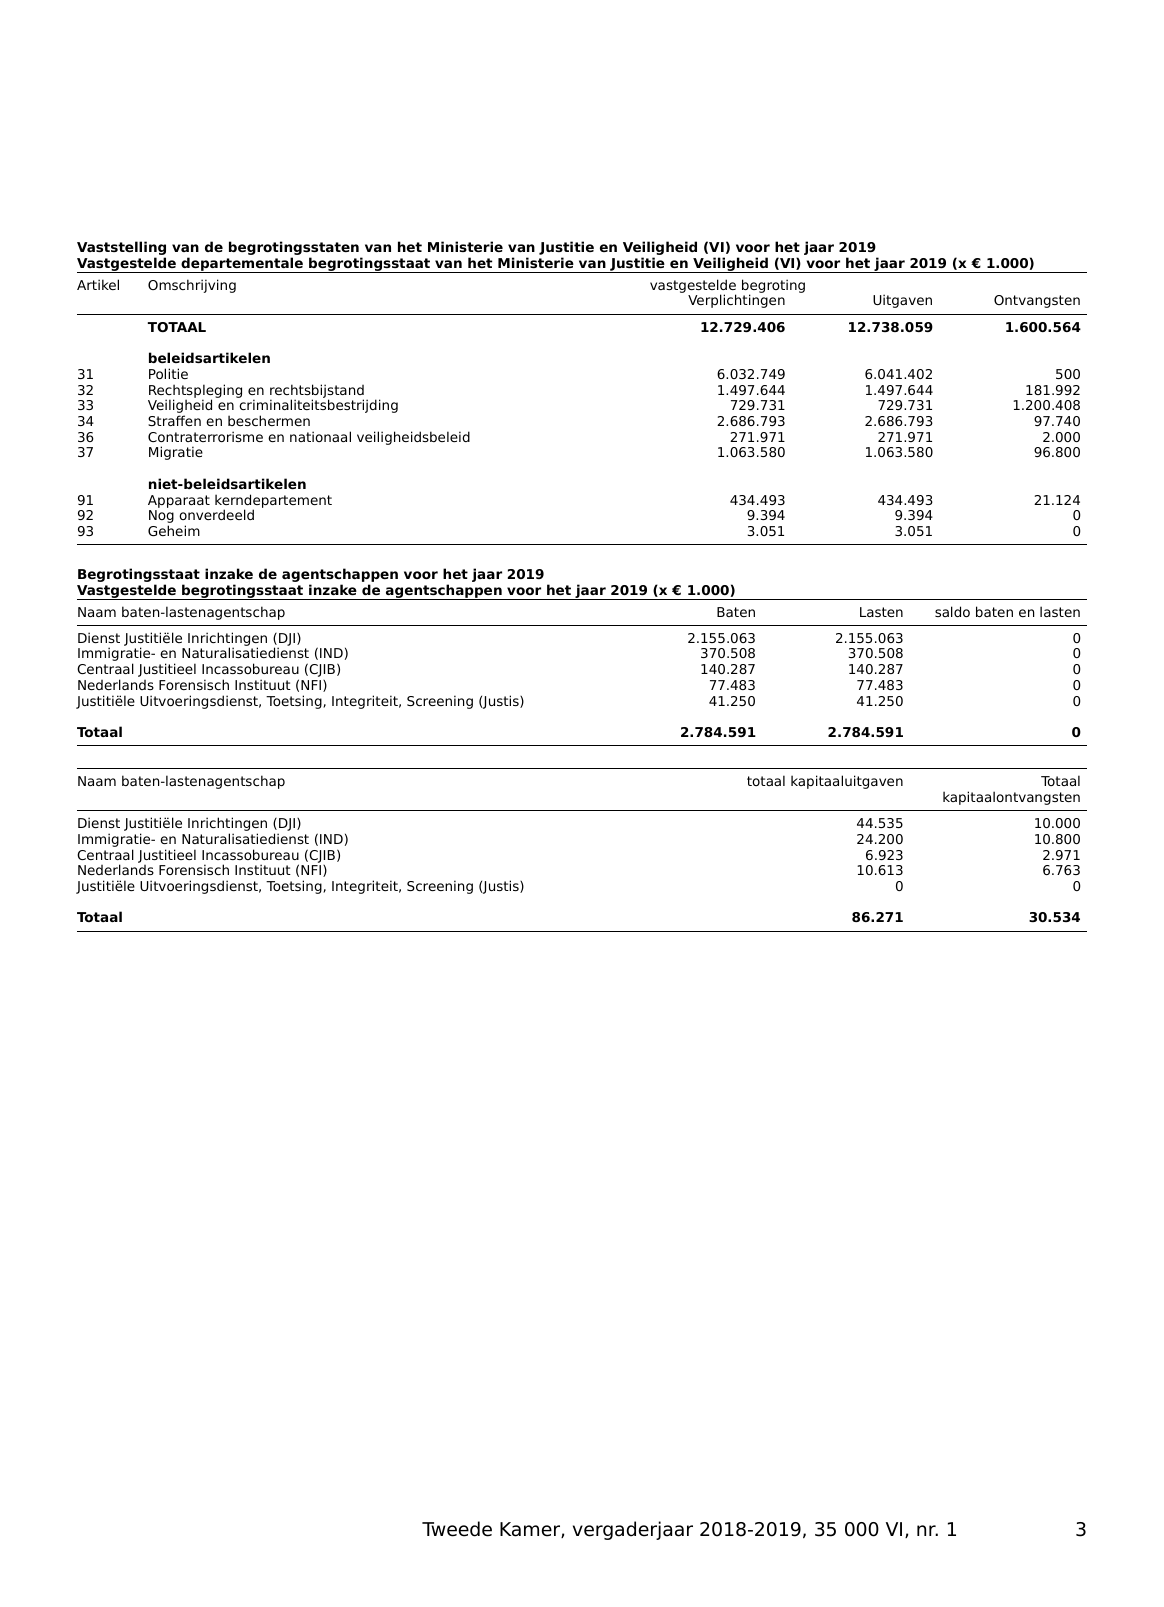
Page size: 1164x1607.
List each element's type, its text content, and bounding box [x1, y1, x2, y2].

table_cell Naam baten-lastenagentschap [77, 600, 614, 625]
table_cell 6.041.402 [791, 367, 939, 382]
table_cell 9.394 [791, 508, 939, 524]
table_cell Dienst Justitiële Inrichtingen (DJI) [77, 811, 732, 832]
table_header totaal kapitaaluitgaven [732, 769, 909, 810]
table_cell 1.200.408 [939, 398, 1087, 414]
table_cell Totaal [77, 725, 614, 745]
table_cell [644, 351, 791, 367]
table_cell Totaal [77, 910, 732, 931]
table_cell [77, 461, 142, 477]
table_cell 10.613 [732, 863, 909, 879]
table_cell Nederlands Forensisch Instituut (NFI) [77, 863, 732, 879]
table_cell 1.600.564 [939, 315, 1087, 335]
table_cell Politie [142, 367, 644, 382]
table_cell 271.971 [644, 430, 791, 445]
table_cell 1.497.644 [791, 382, 939, 398]
table_cell 0 [910, 725, 1087, 745]
table_cell 729.731 [791, 398, 939, 414]
table_cell 34 [77, 414, 142, 429]
table_cell 2.155.063 [762, 626, 909, 646]
table_cell 0 [939, 508, 1087, 524]
table_cell 271.971 [791, 430, 939, 445]
table_cell 6.763 [910, 863, 1087, 879]
table_cell [614, 709, 762, 725]
table_cell [142, 293, 644, 314]
table_cell 12.729.406 [644, 315, 791, 335]
table_cell 729.731 [644, 398, 791, 414]
table_cell Straffen en beschermen [142, 414, 644, 429]
table_cell 0 [910, 662, 1087, 678]
table_cell [77, 315, 142, 335]
table_cell [142, 461, 644, 477]
table_cell 41.250 [762, 694, 909, 709]
table_cell Immigratie- en Naturalisatiedienst (IND) [77, 832, 732, 847]
table_cell 3.051 [791, 524, 939, 544]
table_cell [77, 335, 142, 351]
table_cell 97.740 [939, 414, 1087, 429]
table_cell 2.971 [910, 847, 1087, 863]
table_cell [939, 335, 1087, 351]
table_cell [644, 335, 791, 351]
table_cell 181.992 [939, 382, 1087, 398]
table_cell Verplichtingen [644, 293, 791, 314]
table_cell Artikel [77, 273, 142, 293]
table_cell [644, 477, 791, 492]
table_cell [644, 461, 791, 477]
table_cell Uitgaven [791, 293, 939, 314]
table_cell 10.800 [910, 832, 1087, 847]
table_cell 33 [77, 398, 142, 414]
table_cell [77, 351, 142, 367]
table_cell [791, 335, 939, 351]
table_cell 140.287 [614, 662, 762, 678]
table_cell Omschrijving [142, 273, 644, 293]
table_cell 93 [77, 524, 142, 544]
table_header Begrotingsstaat inzake de agentschappen voor het jaar 2019 Vastgestelde begrotingsstaat inzake de agentschappen voor het jaar 2019 (x € 1.000) [77, 567, 1087, 599]
table_cell 36 [77, 430, 142, 445]
table_cell 32 [77, 382, 142, 398]
table_cell 24.200 [732, 832, 909, 847]
table_cell [732, 895, 909, 910]
table_cell 1.063.580 [644, 445, 791, 461]
table_cell 0 [910, 626, 1087, 646]
table_cell 0 [910, 879, 1087, 894]
table_cell 41.250 [614, 694, 762, 709]
table_cell Apparaat kerndepartement [142, 493, 644, 508]
table_cell 77.483 [614, 678, 762, 693]
table_cell 500 [939, 367, 1087, 382]
table_cell 9.394 [644, 508, 791, 524]
table_cell 86.271 [732, 910, 909, 931]
table_cell TOTAAL [142, 315, 644, 335]
table_cell 0 [939, 524, 1087, 544]
table_cell 10.000 [910, 811, 1087, 832]
table_cell 0 [732, 879, 909, 894]
table_cell 77.483 [762, 678, 909, 693]
table_cell [939, 351, 1087, 367]
table_cell 0 [910, 646, 1087, 662]
table_cell 0 [910, 678, 1087, 693]
table_cell saldo baten en lasten [910, 600, 1087, 625]
table_cell 37 [77, 445, 142, 461]
table_cell Lasten [762, 600, 909, 625]
table_header Naam baten-lastenagentschap [77, 769, 732, 810]
table_cell [939, 477, 1087, 492]
table_cell beleidsartikelen [142, 351, 644, 367]
table_cell Nederlands Forensisch Instituut (NFI) [77, 678, 614, 693]
table_cell 6.032.749 [644, 367, 791, 382]
table_cell [77, 293, 142, 314]
table_cell [791, 461, 939, 477]
table_header Vaststelling van de begrotingsstaten van het Ministerie van Justitie en Veiligheid (VI) voor het jaar 2019 Vastgestelde departementale begrotingsstaat van het Ministerie van Justitie en Veiligheid (VI) voor het jaar 2019 (x € 1.000) [77, 240, 1087, 272]
table_cell [762, 709, 909, 725]
table_cell [791, 477, 939, 492]
table_cell 2.784.591 [614, 725, 762, 745]
table_cell 2.784.591 [762, 725, 909, 745]
table_cell Rechtspleging en rechtsbijstand [142, 382, 644, 398]
table_cell 2.000 [939, 430, 1087, 445]
table_cell 44.535 [732, 811, 909, 832]
table_cell 1.497.644 [644, 382, 791, 398]
table_cell 91 [77, 493, 142, 508]
table_cell 6.923 [732, 847, 909, 863]
table_cell 370.508 [614, 646, 762, 662]
table_cell 2.686.793 [791, 414, 939, 429]
table_cell Contraterrorisme en nationaal veiligheidsbeleid [142, 430, 644, 445]
table_cell [77, 709, 614, 725]
table_cell [910, 895, 1087, 910]
table_header Totaal kapitaalontvangsten [910, 769, 1087, 810]
table_cell Migratie [142, 445, 644, 461]
table_cell 0 [910, 694, 1087, 709]
table_cell Nog onverdeeld [142, 508, 644, 524]
table_cell 2.686.793 [644, 414, 791, 429]
table_cell 12.738.059 [791, 315, 939, 335]
table_cell 140.287 [762, 662, 909, 678]
table_cell Centraal Justitieel Incassobureau (CJIB) [77, 847, 732, 863]
table_cell Dienst Justitiële Inrichtingen (DJI) [77, 626, 614, 646]
table_cell [791, 351, 939, 367]
table_cell [939, 461, 1087, 477]
table_cell Ontvangsten [939, 293, 1087, 314]
table_cell [142, 335, 644, 351]
table_cell Baten [614, 600, 762, 625]
table_cell 434.493 [791, 493, 939, 508]
table_cell 30.534 [910, 910, 1087, 931]
table_cell 370.508 [762, 646, 909, 662]
table_cell Immigratie- en Naturalisatiedienst (IND) [77, 646, 614, 662]
table_cell Geheim [142, 524, 644, 544]
table_cell 21.124 [939, 493, 1087, 508]
table_cell 2.155.063 [614, 626, 762, 646]
table_cell Veiligheid en criminaliteitsbestrijding [142, 398, 644, 414]
table_cell 3.051 [644, 524, 791, 544]
table_cell Justitiële Uitvoeringsdienst, Toetsing, Integriteit, Screening (Justis) [77, 879, 732, 894]
table_cell 1.063.580 [791, 445, 939, 461]
table_cell 92 [77, 508, 142, 524]
table_cell 96.800 [939, 445, 1087, 461]
table_cell [77, 895, 732, 910]
table_cell Justitiële Uitvoeringsdienst, Toetsing, Integriteit, Screening (Justis) [77, 694, 614, 709]
table_cell 434.493 [644, 493, 791, 508]
table_cell Centraal Justitieel Incassobureau (CJIB) [77, 662, 614, 678]
table_cell 31 [77, 367, 142, 382]
table_cell niet-beleidsartikelen [142, 477, 644, 492]
table_cell [77, 477, 142, 492]
table_cell vastgestelde begroting [644, 273, 1087, 293]
table_cell [910, 709, 1087, 725]
